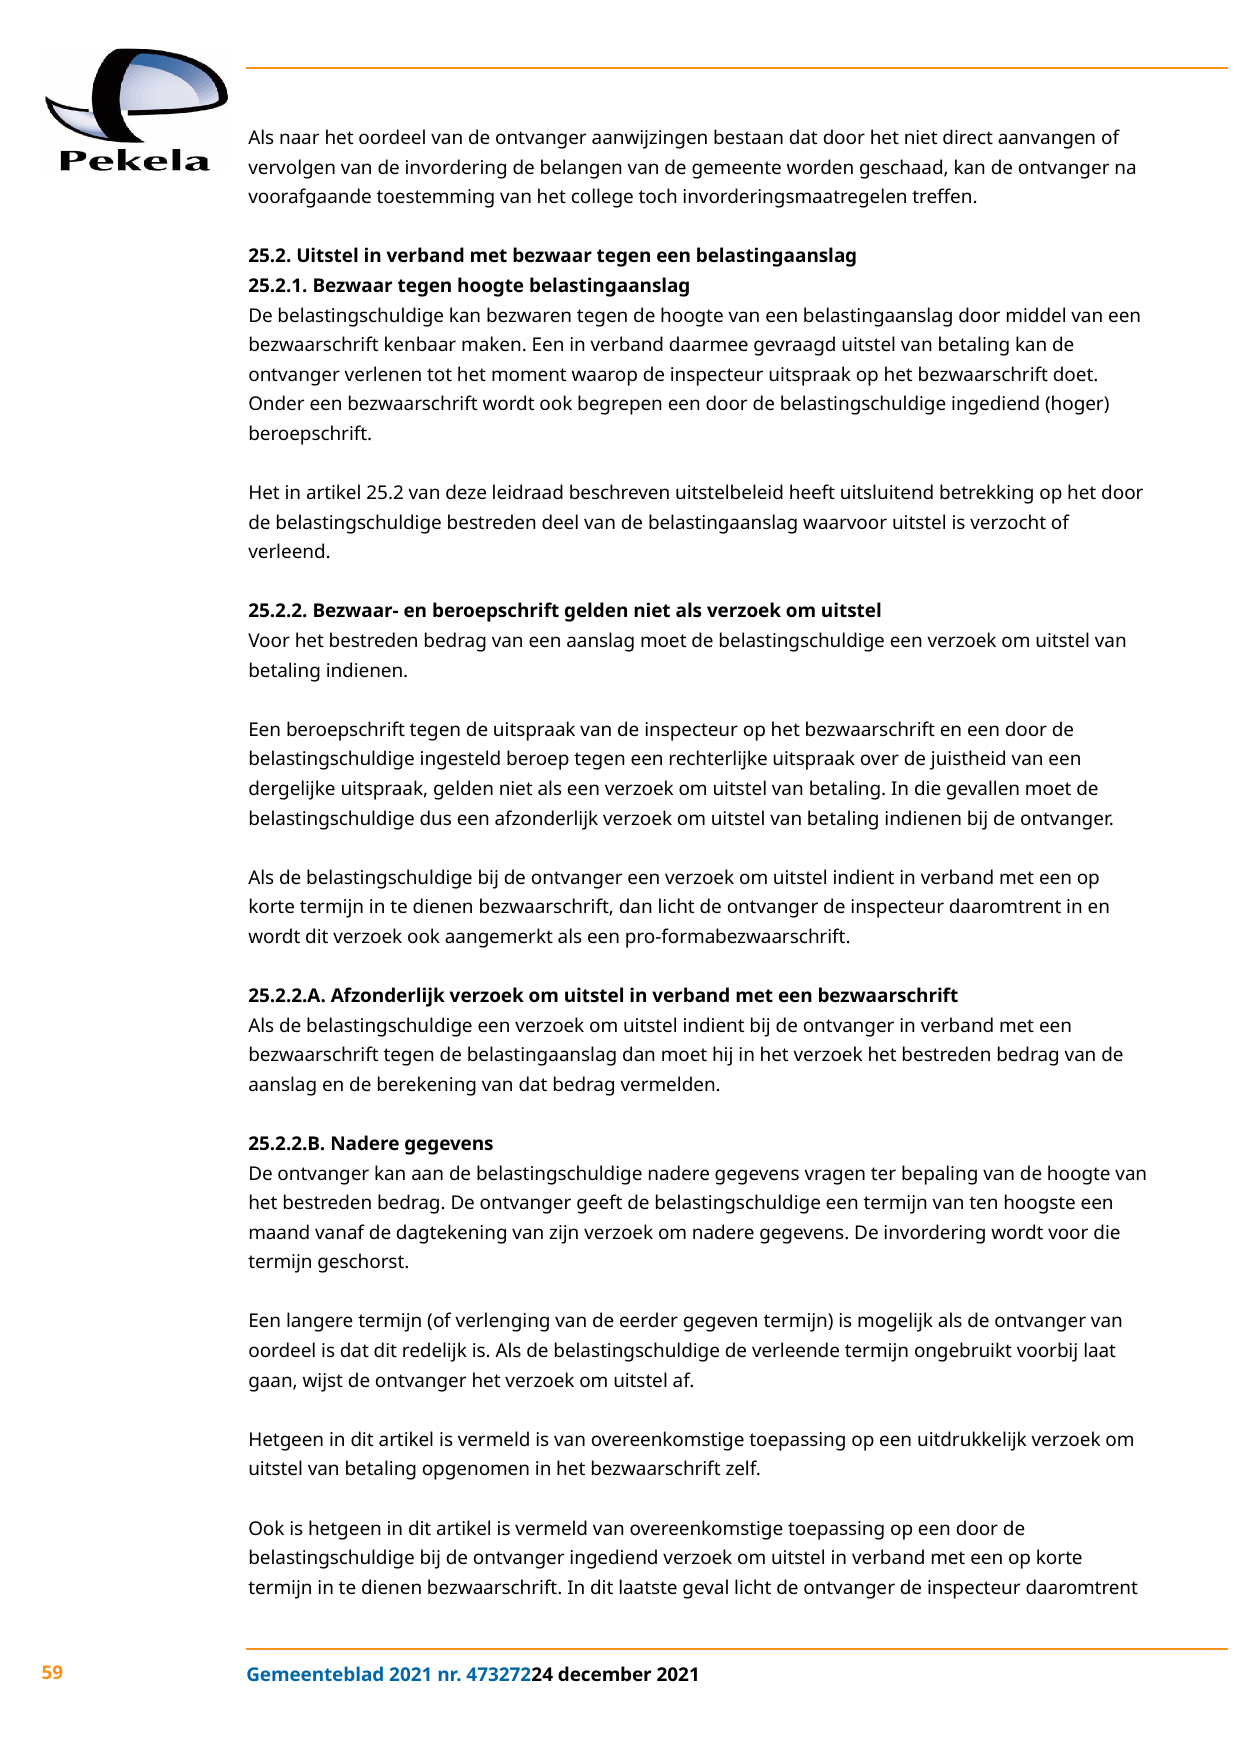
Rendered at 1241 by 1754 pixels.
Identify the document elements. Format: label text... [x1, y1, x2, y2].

text 25.2.1. Bezwaar tegen hoogte belastingaanslag [248, 272, 1152, 298]
text Als naar het oordeel van de ontvanger aanwijzingen bestaan dat door het niet direct aanvangen of vervolgen van de invordering de belangen van de gemeente worden geschaad, kan de ontvanger na voorafgaande toestemming van het college toch invorderingsmaatregelen treffen. [248, 124, 1152, 209]
text Hetgeen in dit artikel is vermeld is van overeenkomstige toepassing op een uitdrukkelijk verzoek om uitstel van betaling opgenomen in het bezwaarschrift zelf. [248, 1426, 1152, 1481]
text Als de belastingschuldige bij de ontvanger een verzoek om uitstel indient in verband met een op korte termijn in te dienen bezwaarschrift, dan licht de ontvanger de inspecteur daaromtrent in en wordt dit verzoek ook aangemerkt als een pro-formabezwaarschrift. [248, 864, 1152, 949]
text Het in artikel 25.2 van deze leidraad beschreven uitstelbeleid heeft uitsluitend betrekking op het door de belastingschuldige bestreden deel van de belastingaanslag waarvoor uitstel is verzocht of verleend. [248, 479, 1152, 564]
text Ook is hetgeen in dit artikel is vermeld van overeenkomstige toepassing op een door de belastingschuldige bij de ontvanger ingediend verzoek om uitstel in verband met een op korte termijn in te dienen bezwaarschrift. In dit laatste geval licht de ontvanger de inspecteur daaromtrent [248, 1515, 1152, 1600]
text 25.2.2.A. Afzonderlijk verzoek om uitstel in verband met een bezwaarschrift [248, 982, 1152, 1008]
text Voor het bestreden bedrag van een aanslag moet de belastingschuldige een verzoek om uitstel van betaling indienen. [248, 627, 1152, 683]
text 25.2.2. Bezwaar- en beroepschrift gelden niet als verzoek om uitstel [248, 598, 1152, 623]
text Een langere termijn (of verlenging van de eerder gegeven termijn) is mogelijk als de ontvanger van oordeel is dat dit redelijk is. Als de belastingschuldige de verleende termijn ongebruikt voorbij laat gaan, wijst de ontvanger het verzoek om uitstel af. [248, 1308, 1152, 1393]
picture [41, 47, 231, 172]
text Een beroepschrift tegen de uitspraak van de inspecteur op het bezwaarschrift en een door de belastingschuldige ingesteld beroep tegen een rechterlijke uitspraak over de juistheid van een dergelijke uitspraak, gelden niet als een verzoek om uitstel van betaling. In die gevallen moet de belastingschuldige dus een afzonderlijk verzoek om uitstel van betaling indienen bij de ontvanger. [248, 716, 1152, 831]
text 25.2. Uitstel in verband met bezwaar tegen een belastingaanslag [248, 243, 1152, 268]
text Als de belastingschuldige een verzoek om uitstel indient bij de ontvanger in verband met een bezwaarschrift tegen de belastingaanslag dan moet hij in het verzoek het bestreden bedrag van de aanslag en de berekening van dat bedrag vermelden. [248, 1012, 1152, 1097]
text 25.2.2.B. Nadere gegevens [248, 1130, 1152, 1156]
text De belastingschuldige kan bezwaren tegen de hoogte van een belastingaanslag door middel van een bezwaarschrift kenbaar maken. Een in verband daarmee gevraagd uitstel van betaling kan de ontvanger verlenen tot het moment waarop de inspecteur uitspraak op het bezwaarschrift doet. Onder een bezwaarschrift wordt ook begrepen een door de belastingschuldige ingediend (hoger) beroepschrift. [248, 302, 1152, 446]
text De ontvanger kan aan de belastingschuldige nadere gegevens vragen ter bepaling van de hoogte van het bestreden bedrag. De ontvanger geeft de belastingschuldige een termijn van ten hoogste een maand vanaf de dagtekening van zijn verzoek om nadere gegevens. De invordering wordt voor die termijn geschorst. [248, 1160, 1152, 1274]
